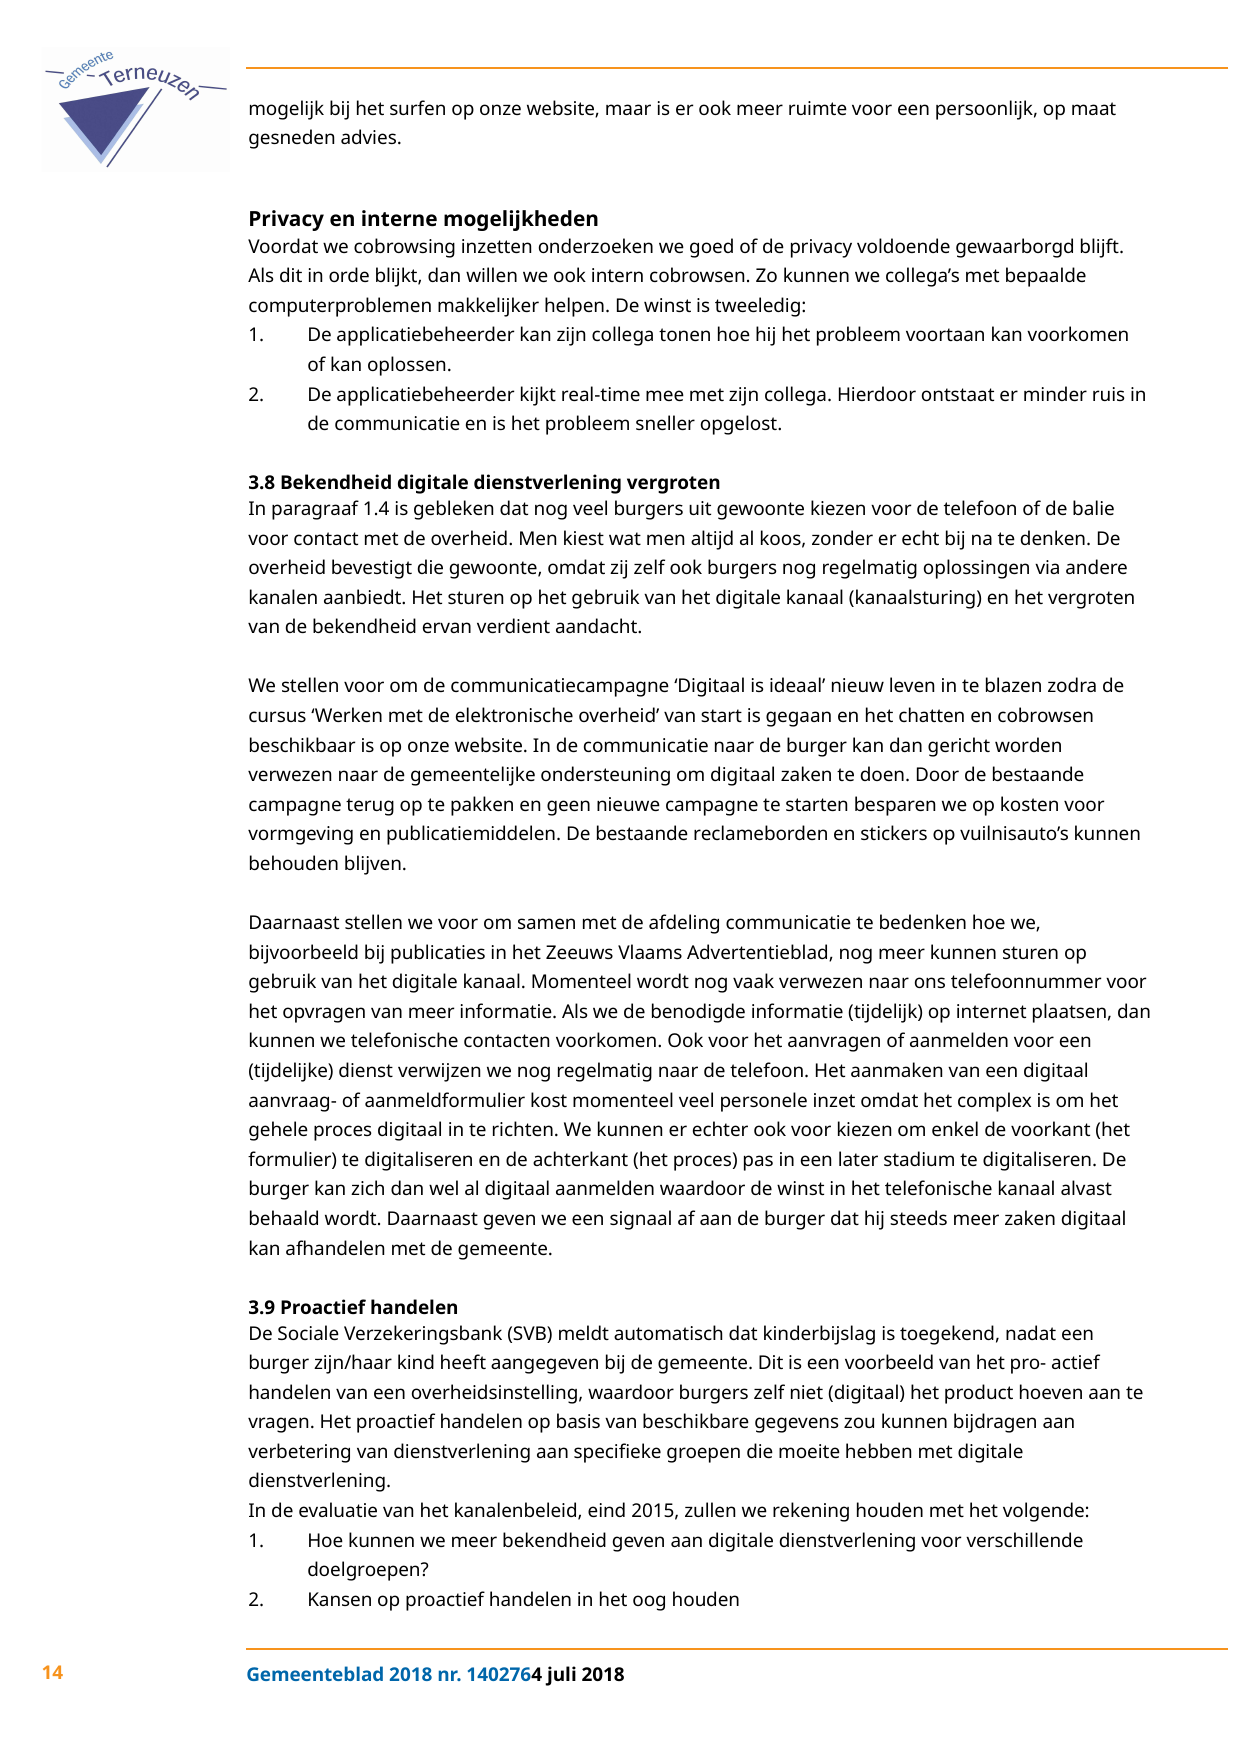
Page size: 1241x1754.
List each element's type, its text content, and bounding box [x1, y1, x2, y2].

text Daarnaast stellen we voor om samen met de afdeling communicatie te bedenken hoe we, bijvoorbeeld bij publicaties in het Zeeuws Vlaams Advertentieblad, nog meer kunnen sturen op gebruik van het digitale kanaal. Momenteel wordt nog vaak verwezen naar ons telefoonnummer voor het opvragen van meer informatie. Als we de benodigde informatie (tijdelijk) op internet plaatsen, dan kunnen we telefonische contacten voorkomen. Ook voor het aanvragen of aanmelden voor een (tijdelijke) dienst verwijzen we nog regelmatig naar de telefoon. Het aanmaken van een digitaal aanvraag- of aanmeldformulier kost momenteel veel personele inzet omdat het complex is om het gehele proces digitaal in te richten. We kunnen er echter ook voor kiezen om enkel de voorkant (het formulier) te digitaliseren en de achterkant (het proces) pas in een later stadium te digitaliseren. De burger kan zich dan wel al digitaal aanmelden waardoor de winst in het telefonische kanaal alvast behaald wordt. Daarnaast geven we een signaal af aan de burger dat hij steeds meer zaken digitaal kan afhandelen met de gemeente. [248, 909, 1152, 1261]
text In de evaluatie van het kanalenbeleid, eind 2015, zullen we rekening houden met het volgende: [248, 1497, 1152, 1523]
text De Sociale Verzekeringsbank (SVB) meldt automatisch dat kinderbijslag is toegekend, nadat een burger zijn/haar kind heeft aangegeven bij de gemeente. Dit is een voorbeeld van het pro- actief handelen van een overheidsinstelling, waardoor burgers zelf niet (digitaal) het product hoeven aan te vragen. Het proactief handelen op basis van beschikbare gegevens zou kunnen bijdragen aan verbetering van dienstverlening aan specifieke groepen die moeite hebben met digitale dienstverlening. [248, 1320, 1152, 1493]
text mogelijk bij het surfen op onze website, maar is er ook meer ruimte voor een persoonlijk, op maat gesneden advies. [248, 95, 1152, 150]
text In paragraaf 1.4 is gebleken dat nog veel burgers uit gewoonte kiezen voor de telefoon of de balie voor contact met de overheid. Men kiest wat men altijd al koos, zonder er echt bij na te denken. De overheid bevestigt die gewoonte, omdat zij zelf ook burgers nog regelmatig oplossingen via andere kanalen aanbiedt. Het sturen op het gebruik van het digitale kanaal (kanaalsturing) en het vergroten van de bekendheid ervan verdient aandacht. [248, 495, 1152, 639]
list Hoe kunnen we meer bekendheid geven aan digitale dienstverlening voor verschillende doelgroepen? [248, 1527, 1152, 1582]
list De applicatiebeheerder kan zijn collega tonen hoe hij het probleem voortaan kan voorkomen of kan oplossen. [248, 322, 1152, 377]
text Voordat we cobrowsing inzetten onderzoeken we goed of de privacy voldoende gewaarborgd blijft. Als dit in orde blijkt, dan willen we ook intern cobrowsen. Zo kunnen we collega’s met bepaalde computerproblemen makkelijker helpen. De winst is tweeledig: [248, 233, 1152, 318]
text Privacy en interne mogelijkheden [248, 204, 1152, 233]
list Kansen op proactief handelen in het oog houden [248, 1586, 1152, 1612]
text We stellen voor om de communicatiecampagne ‘Digitaal is ideaal’ nieuw leven in te blazen zodra de cursus ‘Werken met de elektronische overheid’ van start is gegaan en het chatten en cobrowsen beschikbaar is op onze website. In de communicatie naar de burger kan dan gericht worden verwezen naar de gemeentelijke ondersteuning om digitaal zaken te doen. Door de bestaande campagne terug op te pakken en geen nieuwe campagne te starten besparen we op kosten voor vormgeving en publicatiemiddelen. De bestaande reclameborden en stickers op vuilnisauto’s kunnen behouden blijven. [248, 673, 1152, 876]
list De applicatiebeheerder kijkt real-time mee met zijn collega. Hierdoor ontstaat er minder ruis in de communicatie en is het probleem sneller opgelost. [248, 381, 1152, 436]
text 3.8 Bekendheid digitale dienstverlening vergroten [248, 469, 1152, 495]
picture [41, 47, 231, 172]
text 3.9 Proactief handelen [248, 1294, 1152, 1320]
